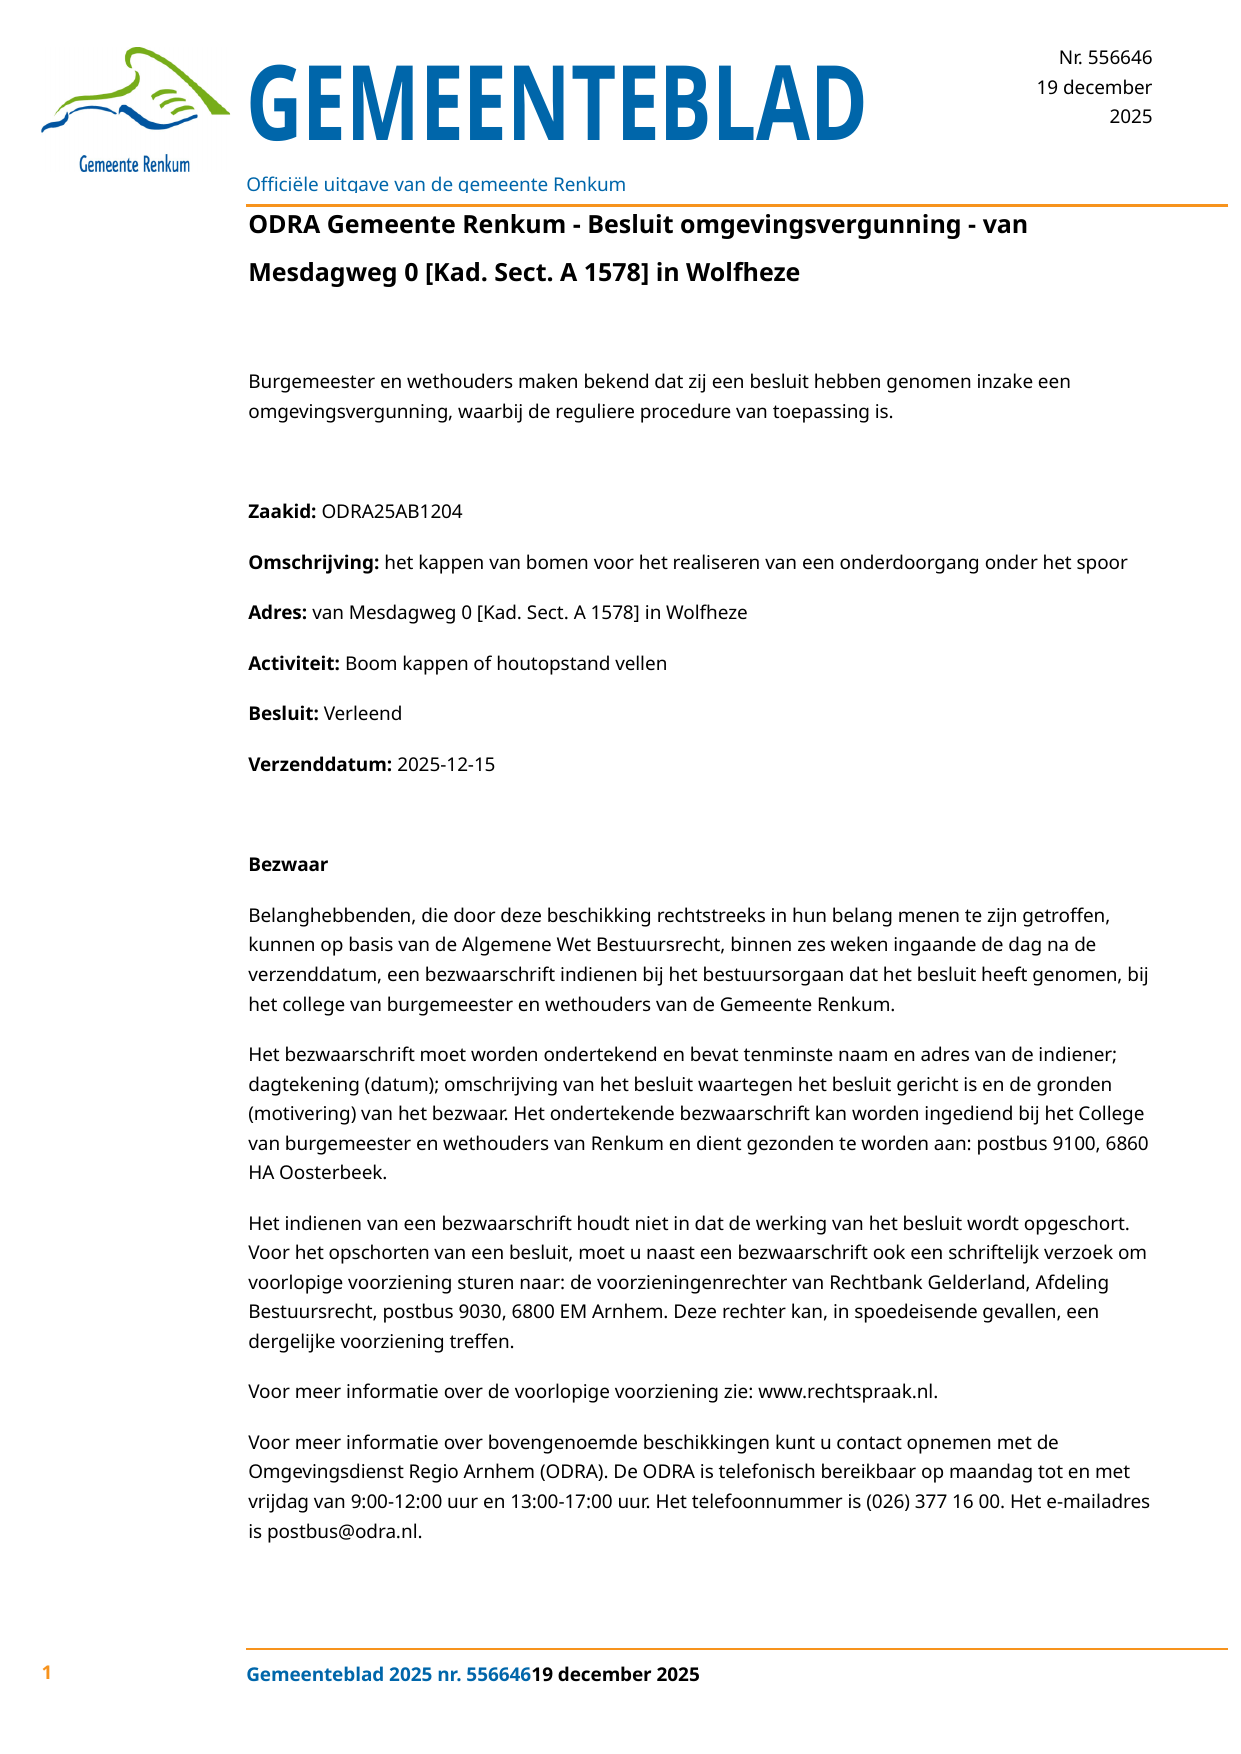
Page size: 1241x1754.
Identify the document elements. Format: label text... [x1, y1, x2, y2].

text Burgemeester en wethouders maken bekend dat zij een besluit hebben genomen inzake een omgevingsvergunning, waarbij de reguliere procedure van toepassing is. [248, 368, 1152, 424]
picture [41, 47, 231, 172]
text Het indienen van een bezwaarschrift houdt niet in dat de werking van het besluit wordt opgeschort. Voor het opschorten van een besluit, moet u naast een bezwaarschrift ook een schriftelijk verzoek om voorlopige voorziening sturen naar: de voorzieningenrechter van Rechtbank Gelderland, Afdeling Bestuursrecht, postbus 9030, 6800 EM Arnhem. Deze rechter kan, in spoedeisende gevallen, een dergelijke voorziening treffen. [248, 1210, 1152, 1354]
text Besluit: Verleend [248, 700, 1152, 726]
text Omschrijving: het kappen van bomen voor het realiseren van een onderdoorgang onder het spoor [248, 549, 1152, 575]
text Het bezwaarschrift moet worden ondertekend en bevat tenminste naam en adres van de indiener; dagtekening (datum); omschrijving van het besluit waartegen het besluit gericht is en de gronden (motivering) van het bezwaar. Het ondertekende bezwaarschrift kan worden ingediend bij het College van burgemeester en wethouders van Renkum en dient gezonden te worden aan: postbus 9100, 6860 HA Oosterbeek. [248, 1041, 1152, 1185]
text Voor meer informatie over bovengenoemde beschikkingen kunt u contact opnemen met de Omgevingsdienst Regio Arnhem (ODRA). De ODRA is telefonisch bereikbaar op maandag tot en met vrijdag van 9:00-12:00 uur en 13:00-17:00 uur. Het telefoonnummer is (026) 377 16 00. Het e-mailadres is postbus@odra.nl. [248, 1429, 1152, 1544]
text Voor meer informatie over de voorlopige voorziening zie: www.rechtspraak.nl. [248, 1379, 1152, 1404]
text Belanghebbenden, die door deze beschikking rechtstreeks in hun belang menen te zijn getroffen, kunnen op basis van de Algemene Wet Bestuursrecht, binnen zes weken ingaande de dag na de verzenddatum, een bezwaarschrift indienen bij het bestuursorgaan dat het besluit heeft genomen, bij het college van burgemeester en wethouders van de Gemeente Renkum. [248, 902, 1152, 1017]
text ODRA Gemeente Renkum - Besluit omgevingsvergunning - van Mesdagweg 0 [Kad. Sect. A 1578] in Wolfheze [248, 207, 1152, 288]
text Verzenddatum: 2025-12-15 [248, 751, 1152, 777]
text Bezwaar [248, 852, 1152, 877]
text Adres: van Mesdagweg 0 [Kad. Sect. A 1578] in Wolfheze [248, 599, 1152, 625]
text Zaakid: ODRA25AB1204 [248, 499, 1152, 524]
text Activiteit: Boom kappen of houtopstand vellen [248, 650, 1152, 676]
